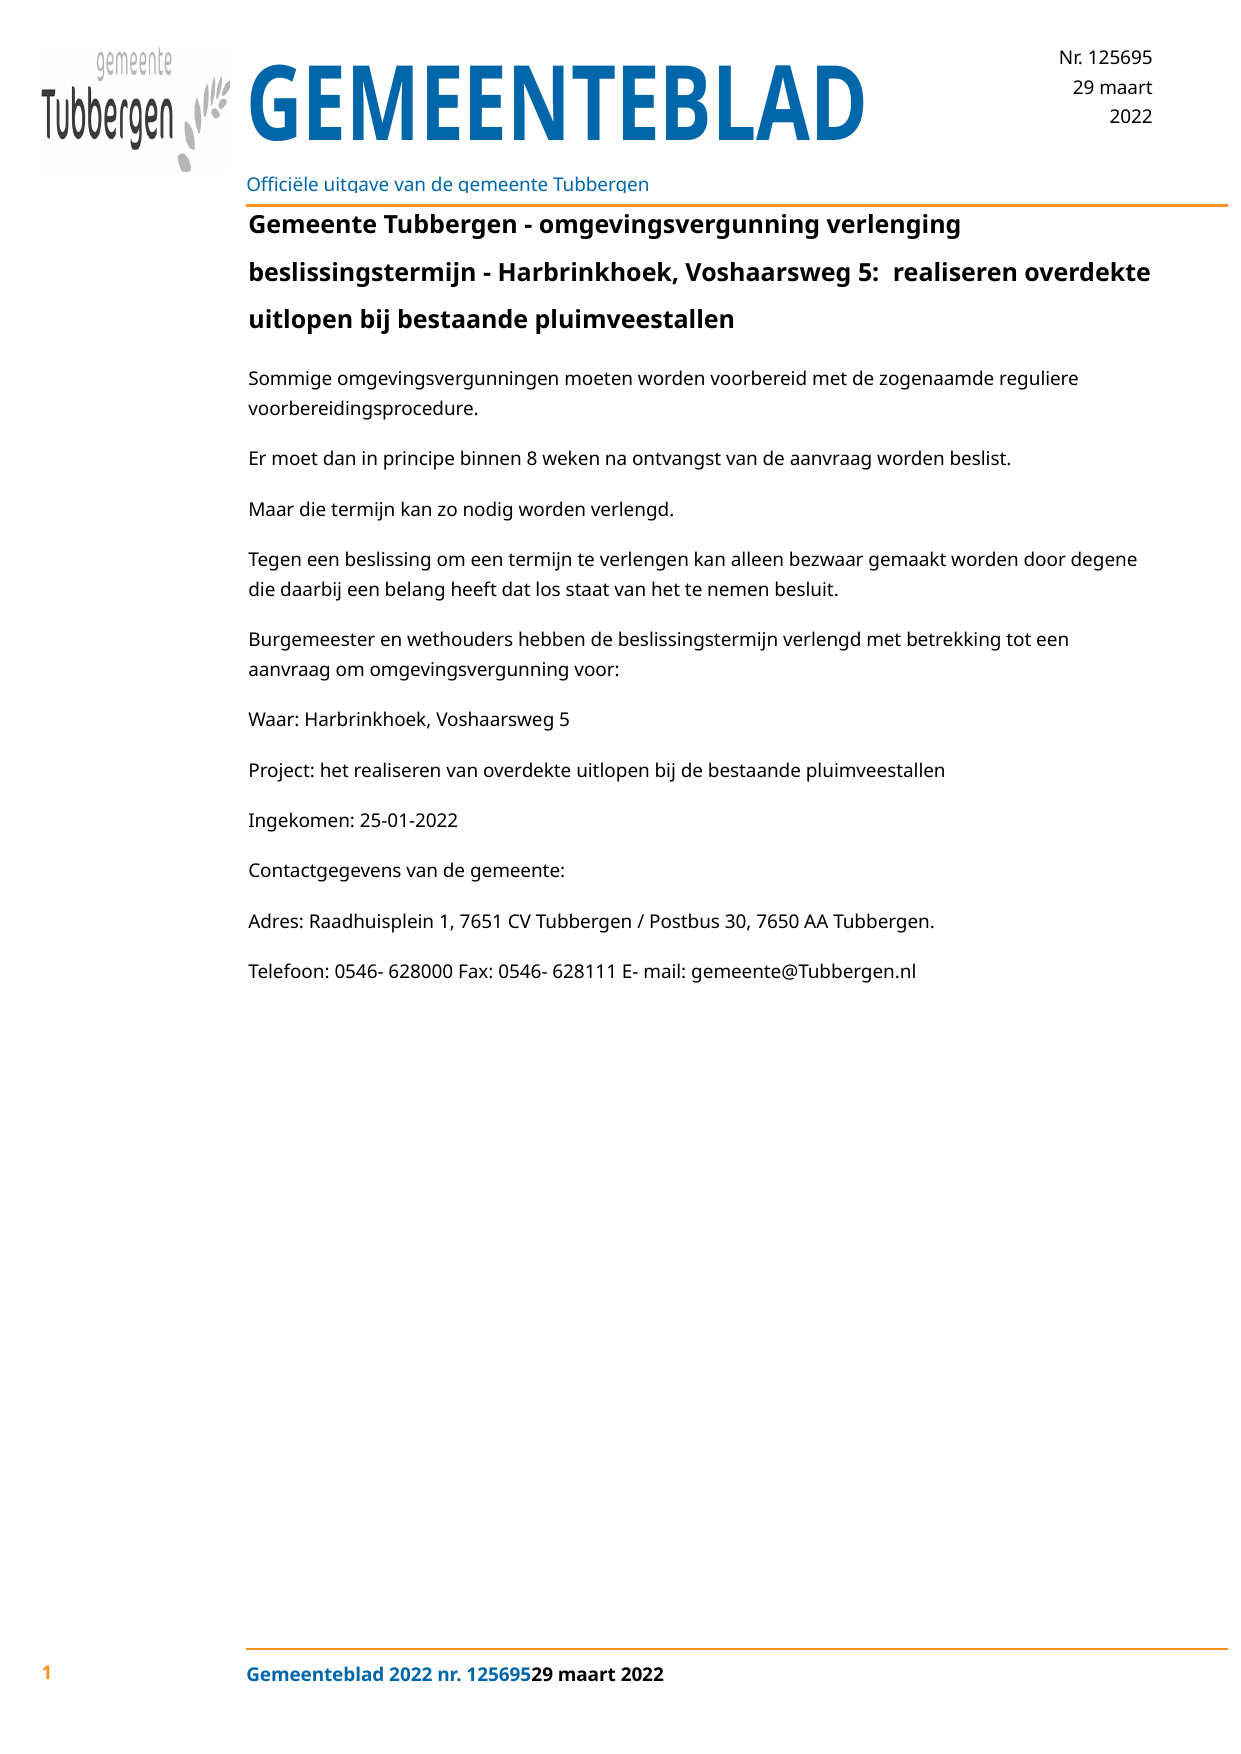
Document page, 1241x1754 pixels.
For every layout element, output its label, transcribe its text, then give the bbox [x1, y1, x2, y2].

picture [41, 47, 231, 172]
text Project: het realiseren van overdekte uitlopen bij de bestaande pluimveestallen [248, 757, 1152, 782]
text Gemeente Tubbergen - omgevingsvergunning verlenging beslissingstermijn - Harbrinkhoek, Voshaarsweg 5: realiseren overdekte uitlopen bij bestaande pluimveestallen [248, 207, 1152, 336]
text Waar: Harbrinkhoek, Voshaarsweg 5 [248, 706, 1152, 732]
text Tegen een beslissing om een termijn te verlengen kan alleen bezwaar gemaakt worden door degene die daarbij een belang heeft dat los staat van het te nemen besluit. [248, 546, 1152, 602]
text Telefoon: 0546- 628000 Fax: 0546- 628111 E- mail: gemeente@Tubbergen.nl [248, 958, 1152, 984]
text Burgemeester en wethouders hebben de beslissingstermijn verlengd met betrekking tot een aanvraag om omgevingsvergunning voor: [248, 626, 1152, 682]
text Sommige omgevingsvergunningen moeten worden voorbereid met de zogenaamde reguliere voorbereidingsprocedure. [248, 366, 1152, 421]
text Er moet dan in principe binnen 8 weken na ontvangst van de aanvraag worden beslist. [248, 446, 1152, 471]
text Maar die termijn kan zo nodig worden verlengd. [248, 496, 1152, 522]
text Adres: Raadhuisplein 1, 7651 CV Tubbergen / Postbus 30, 7650 AA Tubbergen. [248, 908, 1152, 934]
text Contactgegevens van de gemeente: [248, 858, 1152, 883]
text Ingekomen: 25-01-2022 [248, 807, 1152, 833]
